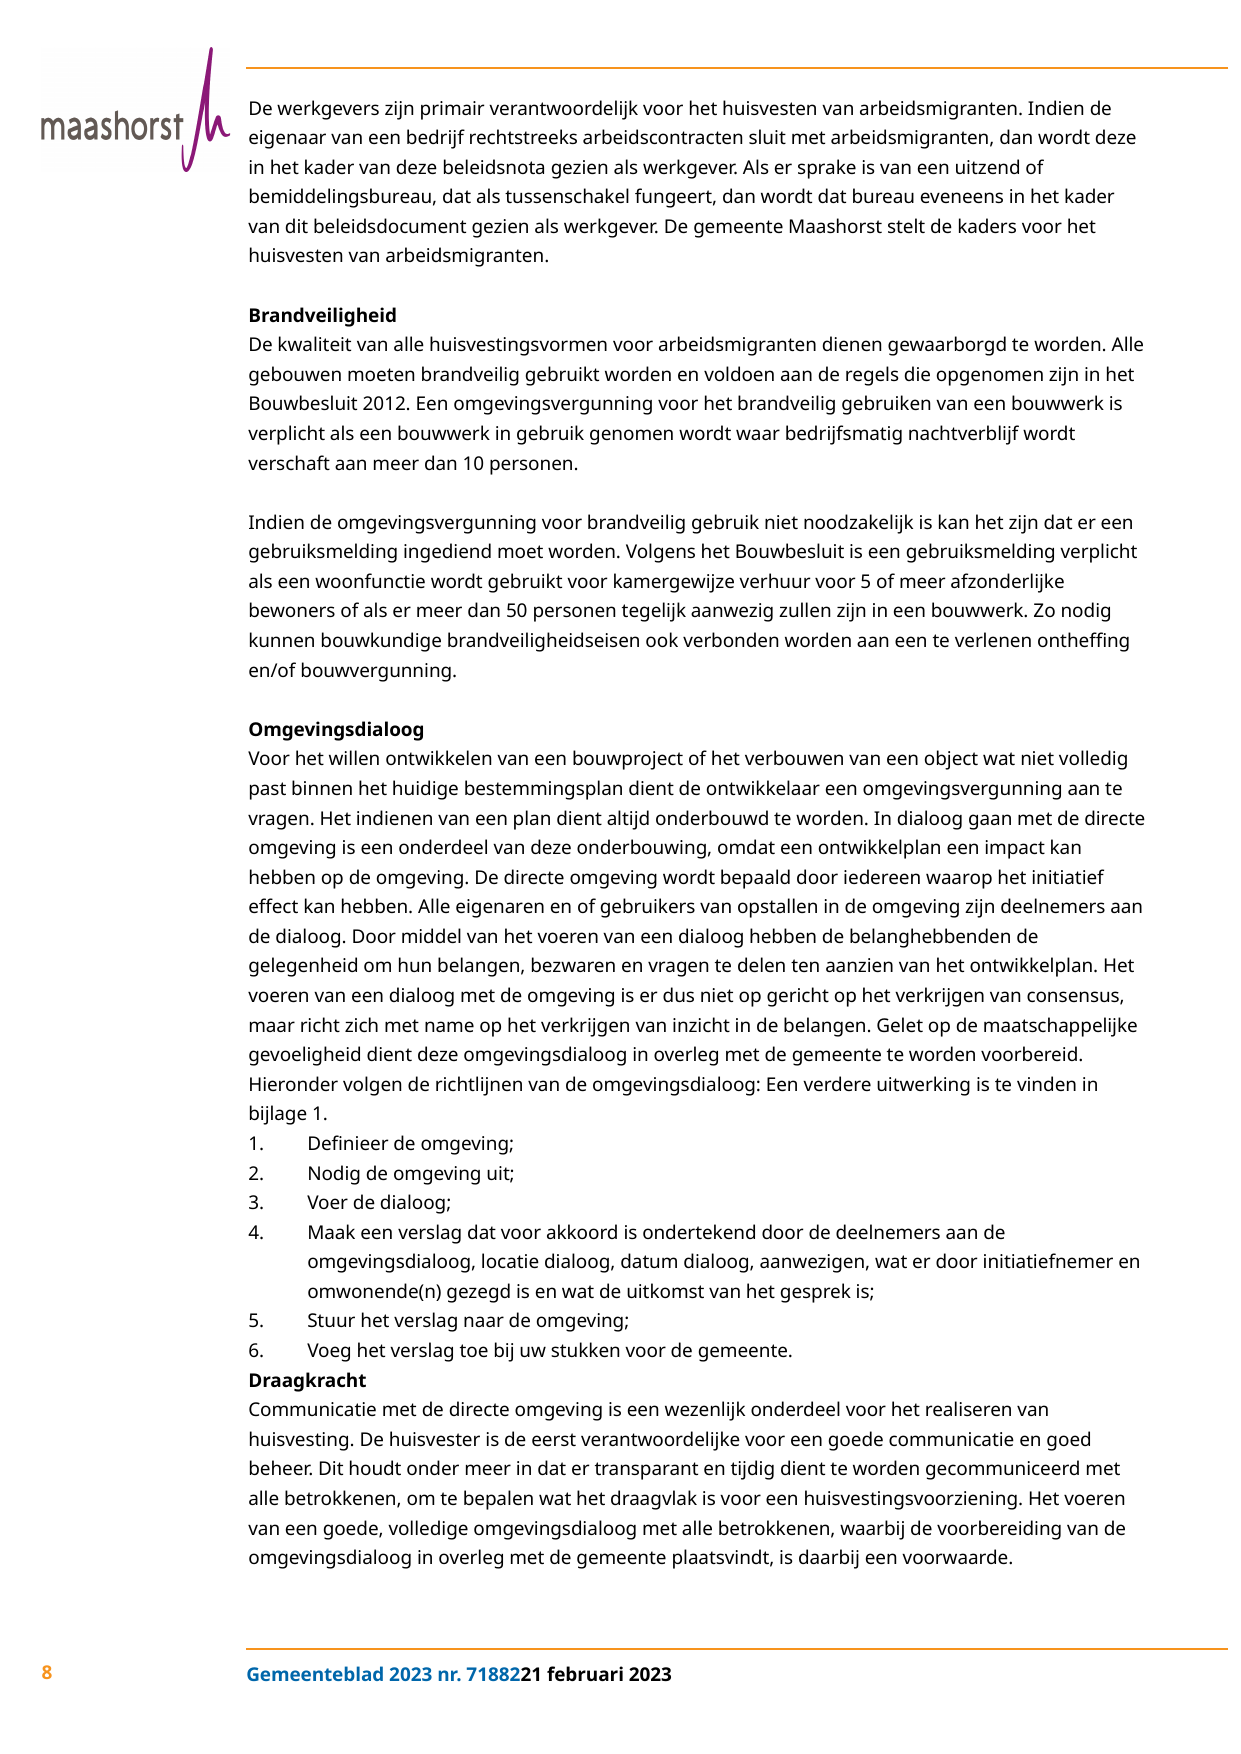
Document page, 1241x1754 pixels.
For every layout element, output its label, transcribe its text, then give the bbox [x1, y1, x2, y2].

picture [41, 47, 231, 172]
text Voor het willen ontwikkelen van een bouwproject of het verbouwen van een object wat niet volledig past binnen het huidige bestemmingsplan dient de ontwikkelaar een omgevingsvergunning aan te vragen. Het indienen van een plan dient altijd onderbouwd te worden. In dialoog gaan met de directe omgeving is een onderdeel van deze onderbouwing, omdat een ontwikkelplan een impact kan hebben op de omgeving. De directe omgeving wordt bepaald door iedereen waarop het initiatief effect kan hebben. Alle eigenaren en of gebruikers van opstallen in de omgeving zijn deelnemers aan de dialoog. Door middel van het voeren van een dialoog hebben de belanghebbenden de gelegenheid om hun belangen, bezwaren en vragen te delen ten aanzien van het ontwikkelplan. Het voeren van een dialoog met de omgeving is er dus niet op gericht op het verkrijgen van consensus, maar richt zich met name op het verkrijgen van inzicht in de belangen. Gelet op de maatschappelijke gevoeligheid dient deze omgevingsdialoog in overleg met de gemeente te worden voorbereid. Hieronder volgen de richtlijnen van de omgevingsdialoog: Een verdere uitwerking is te vinden in bijlage 1. [248, 746, 1152, 1126]
list Definieer de omgeving; [248, 1130, 1152, 1156]
list Voeg het verslag toe bij uw stukken voor de gemeente. [248, 1337, 1152, 1363]
text Indien de omgevingsvergunning voor brandveilig gebruik niet noodzakelijk is kan het zijn dat er een gebruiksmelding ingediend moet worden. Volgens het Bouwbesluit is een gebruiksmelding verplicht als een woonfunctie wordt gebruikt voor kamergewijze verhuur voor 5 of meer afzonderlijke bewoners of als er meer dan 50 personen tegelijk aanwezig zullen zijn in een bouwwerk. Zo nodig kunnen bouwkundige brandveiligheidseisen ook verbonden worden aan een te verlenen ontheffing en/of bouwvergunning. [248, 509, 1152, 683]
text De werkgevers zijn primair verantwoordelijk voor het huisvesten van arbeidsmigranten. Indien de eigenaar van een bedrijf rechtstreeks arbeidscontracten sluit met arbeidsmigranten, dan wordt deze in het kader van deze beleidsnota gezien als werkgever. Als er sprake is van een uitzend of bemiddelingsbureau, dat als tussenschakel fungeert, dan wordt dat bureau eveneens in het kader van dit beleidsdocument gezien als werkgever. De gemeente Maashorst stelt de kaders voor het huisvesten van arbeidsmigranten. [248, 95, 1152, 268]
text Omgevingsdialoog [248, 716, 1152, 742]
text Communicatie met de directe omgeving is een wezenlijk onderdeel voor het realiseren van huisvesting. De huisvester is de eerst verantwoordelijke voor een goede communicatie en goed beheer. Dit houdt onder meer in dat er transparant en tijdig dient te worden gecommuniceerd met alle betrokkenen, om te bepalen wat het draagvlak is voor een huisvestingsvoorziening. Het voeren van een goede, volledige omgevingsdialoog met alle betrokkenen, waarbij de voorbereiding van de omgevingsdialoog in overleg met de gemeente plaatsvindt, is daarbij een voorwaarde. [248, 1396, 1152, 1570]
list Nodig de omgeving uit; [248, 1160, 1152, 1186]
text Brandveiligheid [248, 302, 1152, 328]
list Voer de dialoog; [248, 1189, 1152, 1215]
list Stuur het verslag naar de omgeving; [248, 1308, 1152, 1333]
text De kwaliteit van alle huisvestingsvormen voor arbeidsmigranten dienen gewaarborgd te worden. Alle gebouwen moeten brandveilig gebruikt worden en voldoen aan de regels die opgenomen zijn in het Bouwbesluit 2012. Een omgevingsvergunning voor het brandveilig gebruiken van een bouwwerk is verplicht als een bouwwerk in gebruik genomen wordt waar bedrijfsmatig nachtverblijf wordt verschaft aan meer dan 10 personen. [248, 331, 1152, 476]
list Maak een verslag dat voor akkoord is ondertekend door de deelnemers aan de omgevingsdialoog, locatie dialoog, datum dialoog, aanwezigen, wat er door initiatiefnemer en omwonende(n) gezegd is en wat de uitkomst van het gesprek is; [248, 1219, 1152, 1304]
text Draagkracht [248, 1367, 1152, 1393]
